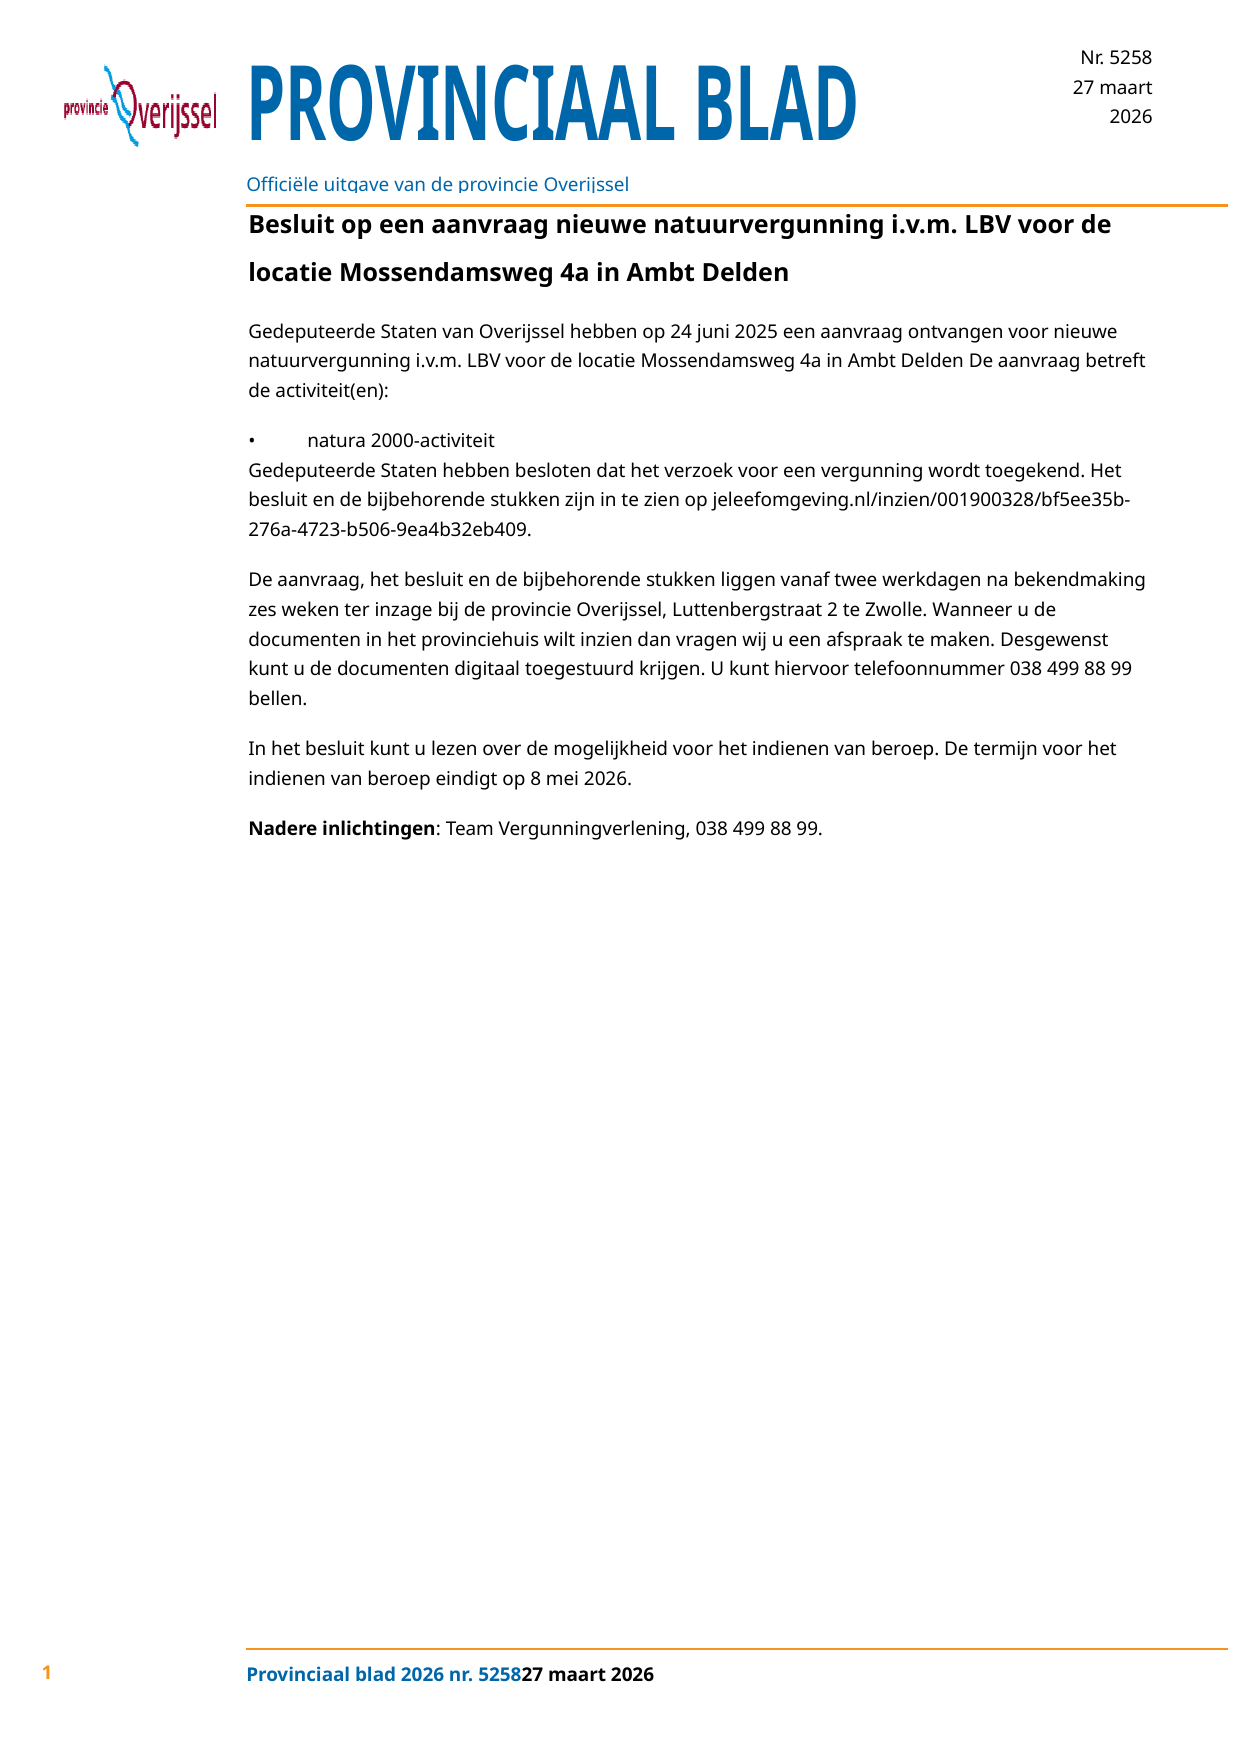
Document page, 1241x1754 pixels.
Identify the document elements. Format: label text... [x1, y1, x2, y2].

list natura 2000-activiteit [248, 427, 1152, 453]
text In het besluit kunt u lezen over de mogelijkheid voor het indienen van beroep. De termijn voor het indienen van beroep eindigt op 8 mei 2026. [248, 735, 1152, 791]
text Gedeputeerde Staten van Overijssel hebben op 24 juni 2025 een aanvraag ontvangen voor nieuwe natuurvergunning i.v.m. LBV voor de locatie Mossendamsweg 4a in Ambt Delden De aanvraag betreft de activiteit(en): [248, 318, 1152, 403]
text Besluit op een aanvraag nieuwe natuurvergunning i.v.m. LBV voor de locatie Mossendamsweg 4a in Ambt Delden [248, 207, 1152, 288]
text De aanvraag, het besluit en de bijbehorende stukken liggen vanaf twee werkdagen na bekendmaking zes weken ter inzage bij de provincie Overijssel, Luttenbergstraat 2 te Zwolle. Wanneer u de documenten in het provinciehuis wilt inzien dan vragen wij u een afspraak te maken. Desgewenst kunt u de documenten digitaal toegestuurd krijgen. U kunt hiervoor telefoonnummer 038 499 88 99 bellen. [248, 567, 1152, 711]
text Gedeputeerde Staten hebben besloten dat het verzoek voor een vergunning wordt toegekend. Het besluit en de bijbehorende stukken zijn in te zien op jeleefomgeving.nl/inzien/001900328/bf5ee35b-276a-4723-b506-9ea4b32eb409. [248, 457, 1152, 542]
text Nadere inlichtingen: Team Vergunningverlening, 038 499 88 99. [248, 815, 1152, 841]
picture [41, 47, 231, 172]
